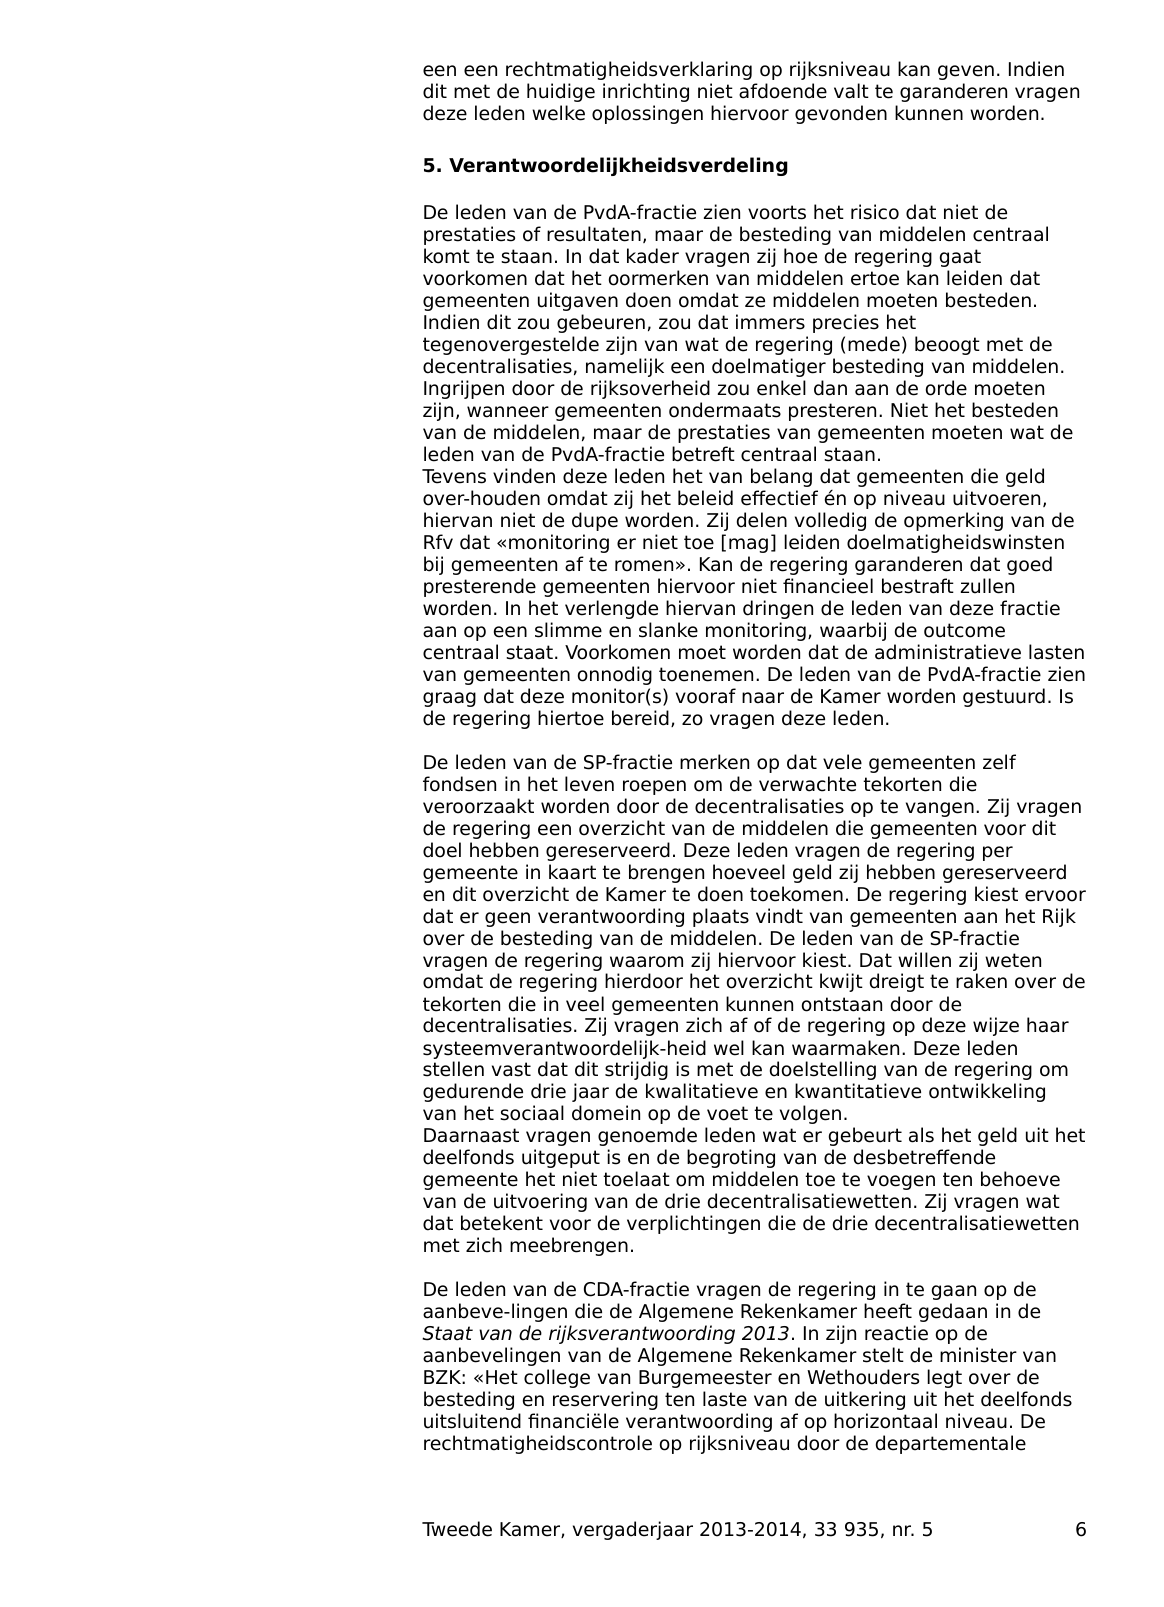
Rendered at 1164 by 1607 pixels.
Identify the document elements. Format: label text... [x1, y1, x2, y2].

subtitle 5. Verantwoordelijkheidsverdeling [422, 155, 1087, 177]
text De leden van de SP-fractie merken op dat vele gemeenten zelf fondsen in het leven roepen om de verwachte tekorten die veroorzaakt worden door de decentralisaties op te vangen. Zij vragen de regering een overzicht van de middelen die gemeenten voor dit doel hebben gereserveerd. Deze leden vragen de regering per gemeente in kaart te brengen hoeveel geld zij hebben gereserveerd en dit overzicht de Kamer te doen toekomen. De regering kiest ervoor dat er geen verantwoording plaats vindt van gemeenten aan het Rijk over de besteding van de middelen. De leden van de SP-fractie vragen de regering waarom zij hiervoor kiest. Dat willen zij weten omdat de regering hierdoor het overzicht kwijt dreigt te raken over de tekorten die in veel gemeenten kunnen ontstaan door de decentralisaties. Zij vragen zich af of de regering op deze wijze haar systeemverantwoordelijk-heid wel kan waarmaken. Deze leden stellen vast dat dit strijdig is met de doelstelling van de regering om gedurende drie jaar de kwalitatieve en kwantitatieve ontwikkeling van het sociaal domein op de voet te volgen. [422, 752, 1087, 1125]
text De leden van de CDA-fractie vragen de regering in te gaan op de aanbeve-lingen die de Algemene Rekenkamer heeft gedaan in de Staat van de rijksverantwoording 2013. In zijn reactie op de aanbevelingen van de Algemene Rekenkamer stelt de minister van BZK: «Het college van Burgemeester en Wethouders legt over de besteding en reservering ten laste van de uitkering uit het deelfonds uitsluitend financiële verantwoording af op horizontaal niveau. De rechtmatigheidscontrole op rijksniveau door de departementale [422, 1279, 1087, 1455]
text Tevens vinden deze leden het van belang dat gemeenten die geld over-houden omdat zij het beleid effectief én op niveau uitvoeren, hiervan niet de dupe worden. Zij delen volledig de opmerking van de Rfv dat «monitoring er niet toe [mag] leiden doelmatigheidswinsten bij gemeenten af te romen». Kan de regering garanderen dat goed presterende gemeenten hiervoor niet financieel bestraft zullen worden. In het verlengde hiervan dringen de leden van deze fractie aan op een slimme en slanke monitoring, waarbij de outcome centraal staat. Voorkomen moet worden dat de administratieve lasten van gemeenten onnodig toenemen. De leden van de PvdA-fractie zien graag dat deze monitor(s) vooraf naar de Kamer worden gestuurd. Is de regering hiertoe bereid, zo vragen deze leden. [422, 466, 1087, 729]
text De leden van de PvdA-fractie zien voorts het risico dat niet de prestaties of resultaten, maar de besteding van middelen centraal komt te staan. In dat kader vragen zij hoe de regering gaat voorkomen dat het oormerken van middelen ertoe kan leiden dat gemeenten uitgaven doen omdat ze middelen moeten besteden. Indien dit zou gebeuren, zou dat immers precies het tegenovergestelde zijn van wat de regering (mede) beoogt met de decentralisaties, namelijk een doelmatiger besteding van middelen. Ingrijpen door de rijksoverheid zou enkel dan aan de orde moeten zijn, wanneer gemeenten ondermaats presteren. Niet het besteden van de middelen, maar de prestaties van gemeenten moeten wat de leden van de PvdA-fractie betreft centraal staan. [422, 202, 1087, 466]
text een een rechtmatigheidsverklaring op rijksniveau kan geven. Indien dit met de huidige inrichting niet afdoende valt te garanderen vragen deze leden welke oplossingen hiervoor gevonden kunnen worden. [422, 59, 1087, 125]
text Daarnaast vragen genoemde leden wat er gebeurt als het geld uit het deelfonds uitgeput is en de begroting van de desbetreffende gemeente het niet toelaat om middelen toe te voegen ten behoeve van de uitvoering van de drie decentralisatiewetten. Zij vragen wat dat betekent voor de verplichtingen die de drie decentralisatiewetten met zich meebrengen. [422, 1125, 1087, 1257]
